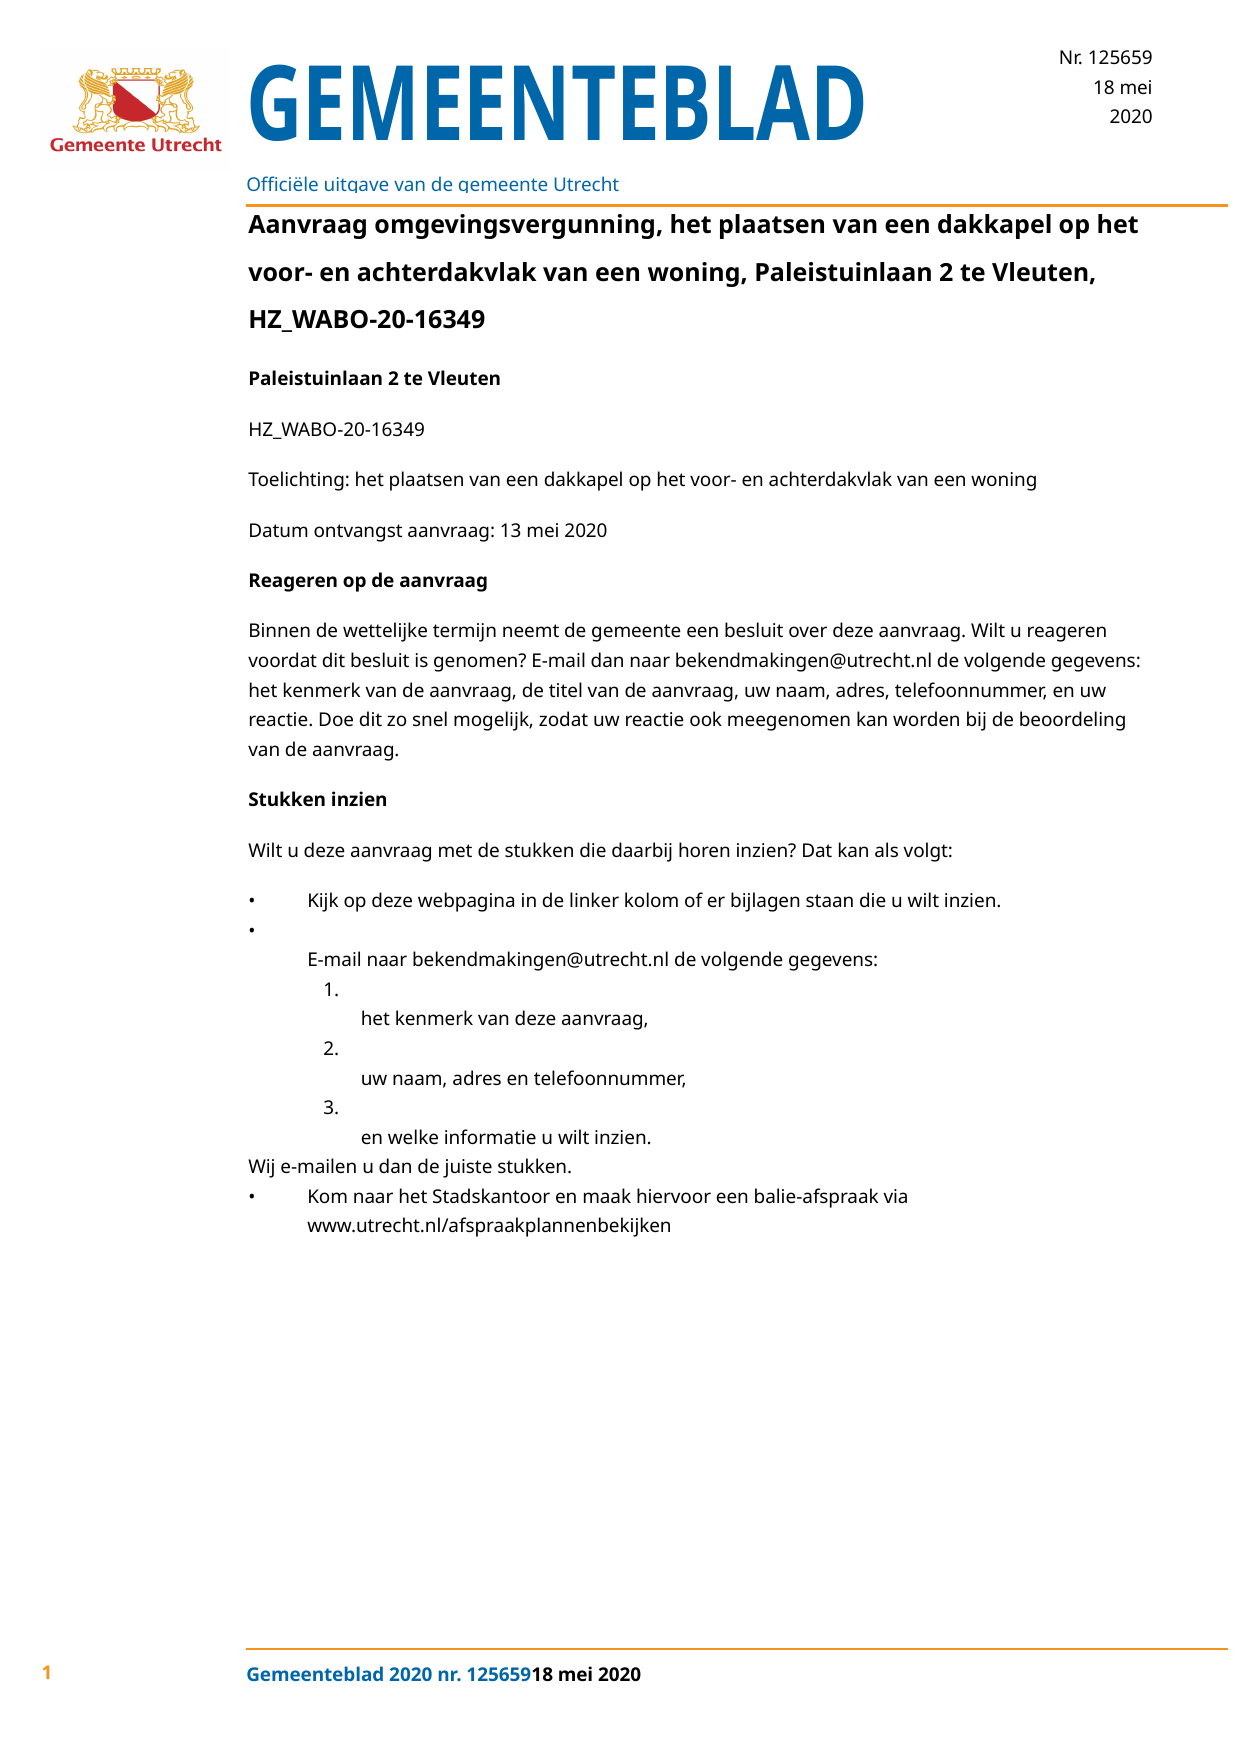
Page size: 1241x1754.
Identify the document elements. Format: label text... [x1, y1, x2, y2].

text Binnen de wettelijke termijn neemt de gemeente een besluit over deze aanvraag. Wilt u reageren voordat dit besluit is genomen? E-mail dan naar bekendmakingen@utrecht.nl de volgende gegevens: het kenmerk van de aanvraag, de titel van de aanvraag, uw naam, adres, telefoonnummer, en uw reactie. Doe dit zo snel mogelijk, zodat uw reactie ook meegenomen kan worden bij de beoordeling van de aanvraag. [248, 618, 1152, 762]
text Reageren op de aanvraag [248, 567, 1152, 593]
list E-mail naar bekendmakingen@utrecht.nl de volgende gegevens: [248, 946, 1152, 972]
text Wilt u deze aanvraag met de stukken die daarbij horen inzien? Dat kan als volgt: [248, 837, 1152, 862]
text Stukken inzien [248, 786, 1152, 812]
text Aanvraag omgevingsvergunning, het plaatsen van een dakkapel op het voor- en achterdakvlak van een woning, Paleistuinlaan 2 te Vleuten, HZ_WABO-20-16349 [248, 207, 1152, 336]
list Kom naar het Stadskantoor en maak hiervoor een balie-afspraak via www.utrecht.nl/afspraakplannenbekijken [248, 1183, 1152, 1238]
list het kenmerk van deze aanvraag, [323, 1006, 1152, 1031]
list en welke informatie u wilt inzien. [323, 1124, 1152, 1149]
text Datum ontvangst aanvraag: 13 mei 2020 [248, 517, 1152, 542]
text Wij e-mailen u dan de juiste stukken. [248, 1153, 1152, 1179]
list Kijk op deze webpagina in de linker kolom of er bijlagen staan die u wilt inzien. [248, 887, 1152, 913]
text HZ_WABO-20-16349 [248, 416, 1152, 442]
list uw naam, adres en telefoonnummer, [323, 1065, 1152, 1090]
text Toelichting: het plaatsen van een dakkapel op het voor- en achterdakvlak van een woning [248, 466, 1152, 492]
text Paleistuinlaan 2 te Vleuten [248, 366, 1152, 391]
picture [41, 47, 231, 172]
